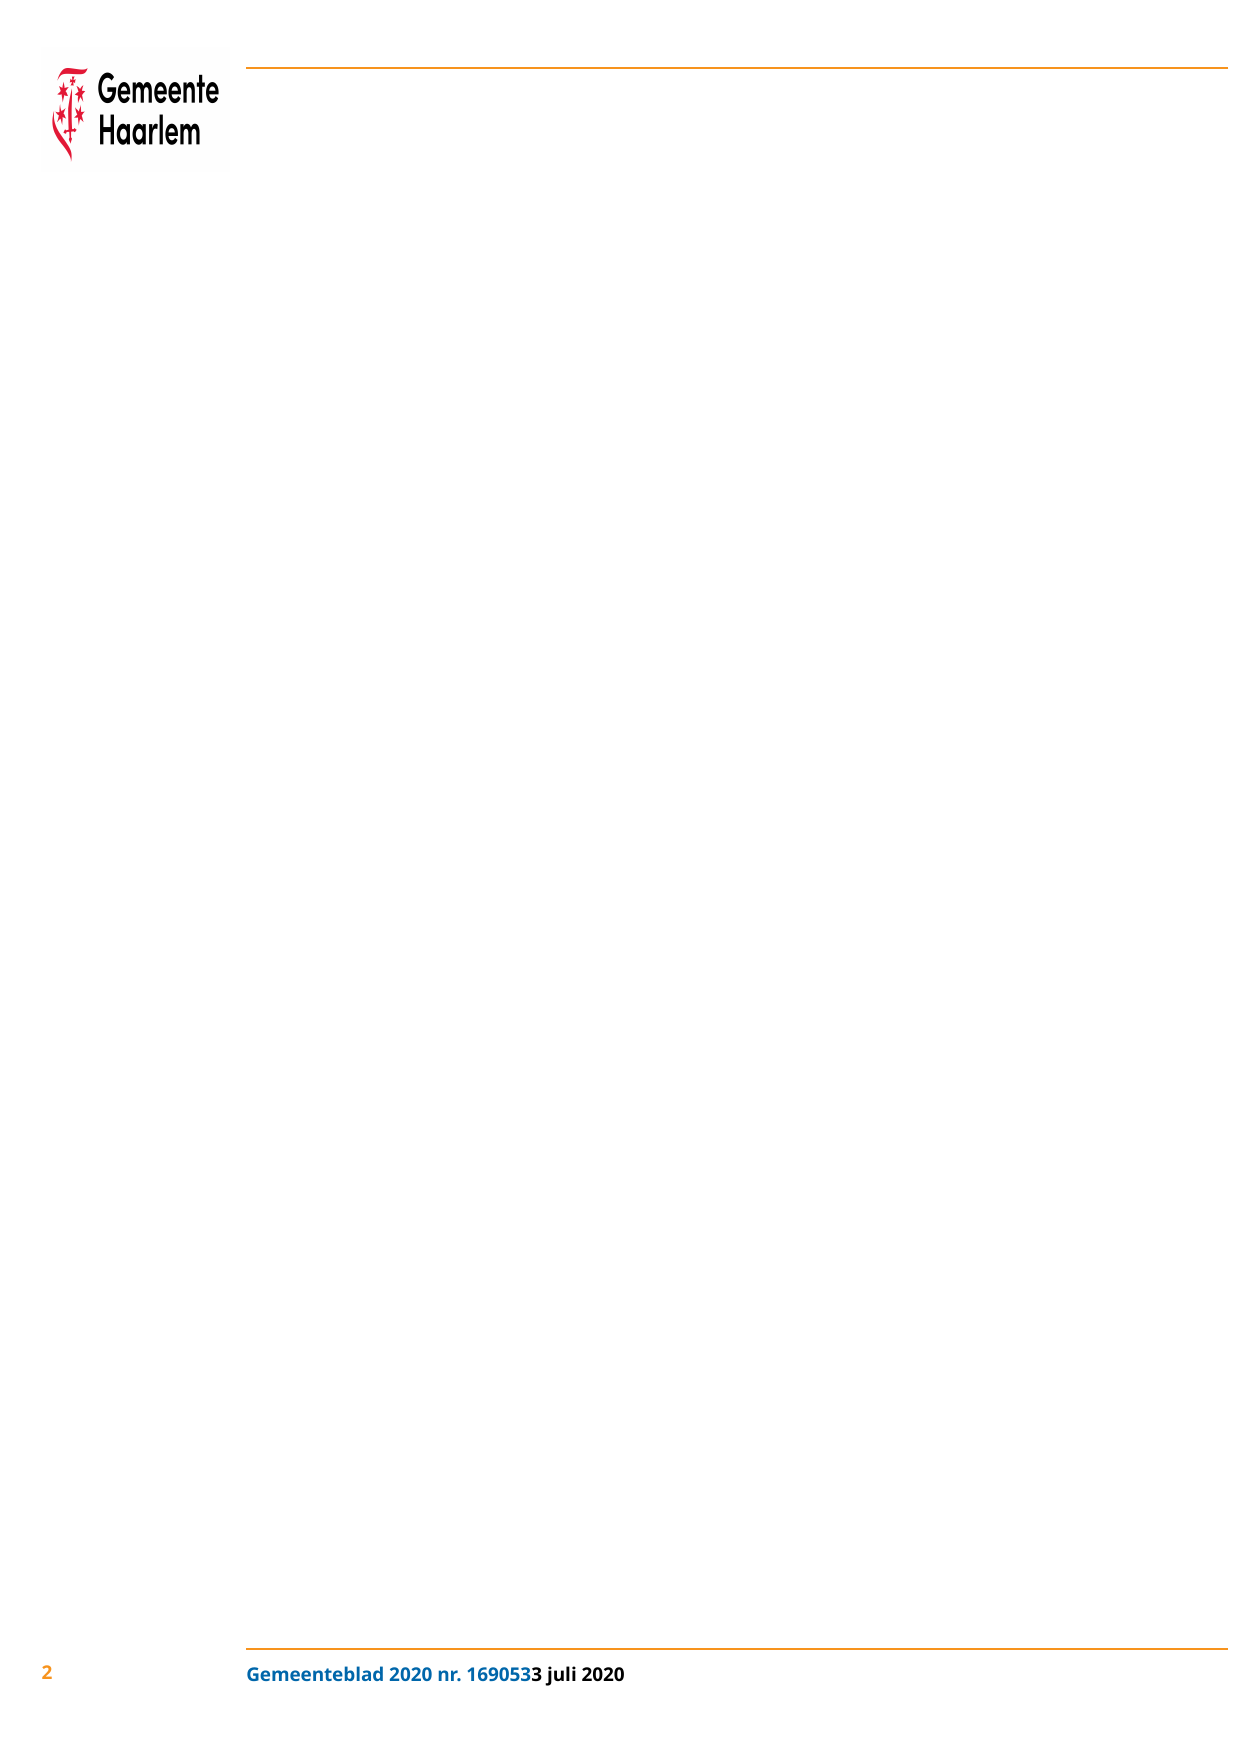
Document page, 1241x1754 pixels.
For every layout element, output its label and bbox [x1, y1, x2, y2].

picture [41, 47, 231, 172]
